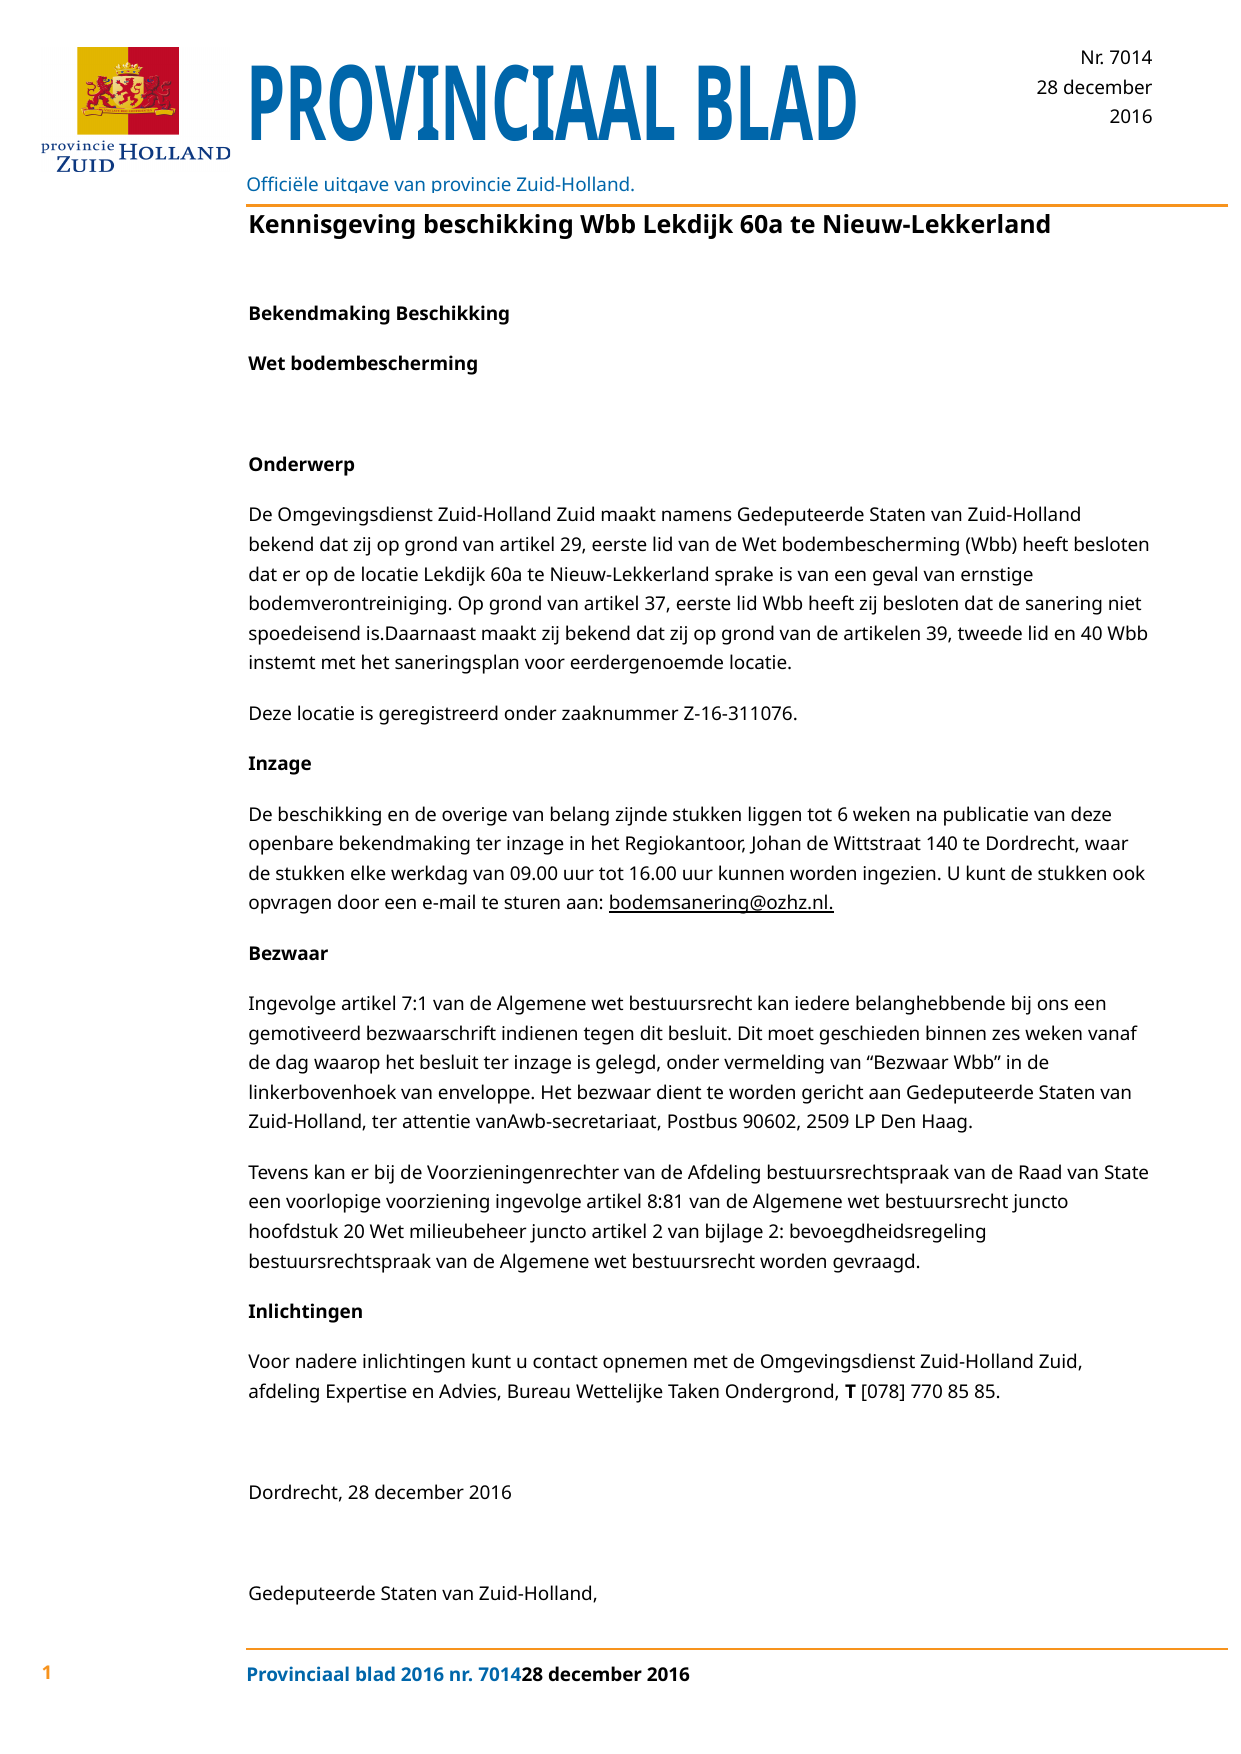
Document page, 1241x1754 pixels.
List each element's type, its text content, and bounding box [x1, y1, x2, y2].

text Deze locatie is geregistreerd onder zaaknummer Z-16-311076. [248, 700, 1152, 726]
text Ingevolge artikel 7:1 van de Algemene wet bestuursrecht kan iedere belanghebbende bij ons een gemotiveerd bezwaarschrift indienen tegen dit besluit. Dit moet geschieden binnen zes weken vanaf de dag waarop het besluit ter inzage is gelegd, onder vermelding van “Bezwaar Wbb” in de linkerbovenhoek van enveloppe. Het bezwaar dient te worden gericht aan Gedeputeerde Staten van Zuid-Holland, ter attentie vanAwb-secretariaat, Postbus 90602, 2509 LP Den Haag. [248, 990, 1152, 1134]
picture [41, 47, 231, 172]
text Bekendmaking Beschikking [248, 300, 1152, 326]
text Inzage [248, 750, 1152, 776]
text Kennisgeving beschikking Wbb Lekdijk 60a te Nieuw-Lekkerland [248, 207, 1152, 241]
text Onderwerp [248, 451, 1152, 477]
text Gedeputeerde Staten van Zuid-Holland, [248, 1580, 1152, 1606]
text Inlichtingen [248, 1298, 1152, 1324]
text Bezwaar [248, 940, 1152, 966]
text Tevens kan er bij de Voorzieningenrechter van de Afdeling bestuursrechtspraak van de Raad van State een voorlopige voorziening ingevolge artikel 8:81 van de Algemene wet bestuursrecht juncto hoofdstuk 20 Wet milieubeheer juncto artikel 2 van bijlage 2: bevoegdheidsregeling bestuursrechtspraak van de Algemene wet bestuursrecht worden gevraagd. [248, 1159, 1152, 1273]
text De beschikking en de overige van belang zijnde stukken liggen tot 6 weken na publicatie van deze openbare bekendmaking ter inzage in het Regiokantoor, Johan de Wittstraat 140 te Dordrecht, waar de stukken elke werkdag van 09.00 uur tot 16.00 uur kunnen worden ingezien. U kunt de stukken ook opvragen door een e-mail te sturen aan: bodemsanering@ozhz.nl. [248, 801, 1152, 915]
text De Omgevingsdienst Zuid-Holland Zuid maakt namens Gedeputeerde Staten van Zuid-Holland bekend dat zij op grond van artikel 29, eerste lid van de Wet bodembescherming (Wbb) heeft besloten dat er op de locatie Lekdijk 60a te Nieuw-Lekkerland sprake is van een geval van ernstige bodemverontreiniging. Op grond van artikel 37, eerste lid Wbb heeft zij besloten dat de sanering niet spoedeisend is.Daarnaast maakt zij bekend dat zij op grond van de artikelen 39, tweede lid en 40 Wbb instemt met het saneringsplan voor eerdergenoemde locatie. [248, 502, 1152, 675]
text Voor nadere inlichtingen kunt u contact opnemen met de Omgevingsdienst Zuid-Holland Zuid, afdeling Expertise en Advies, Bureau Wettelijke Taken Ondergrond, T [078] 770 85 85. [248, 1349, 1152, 1404]
text Dordrecht, 28 december 2016 [248, 1479, 1152, 1505]
text Wet bodembescherming [248, 350, 1152, 376]
